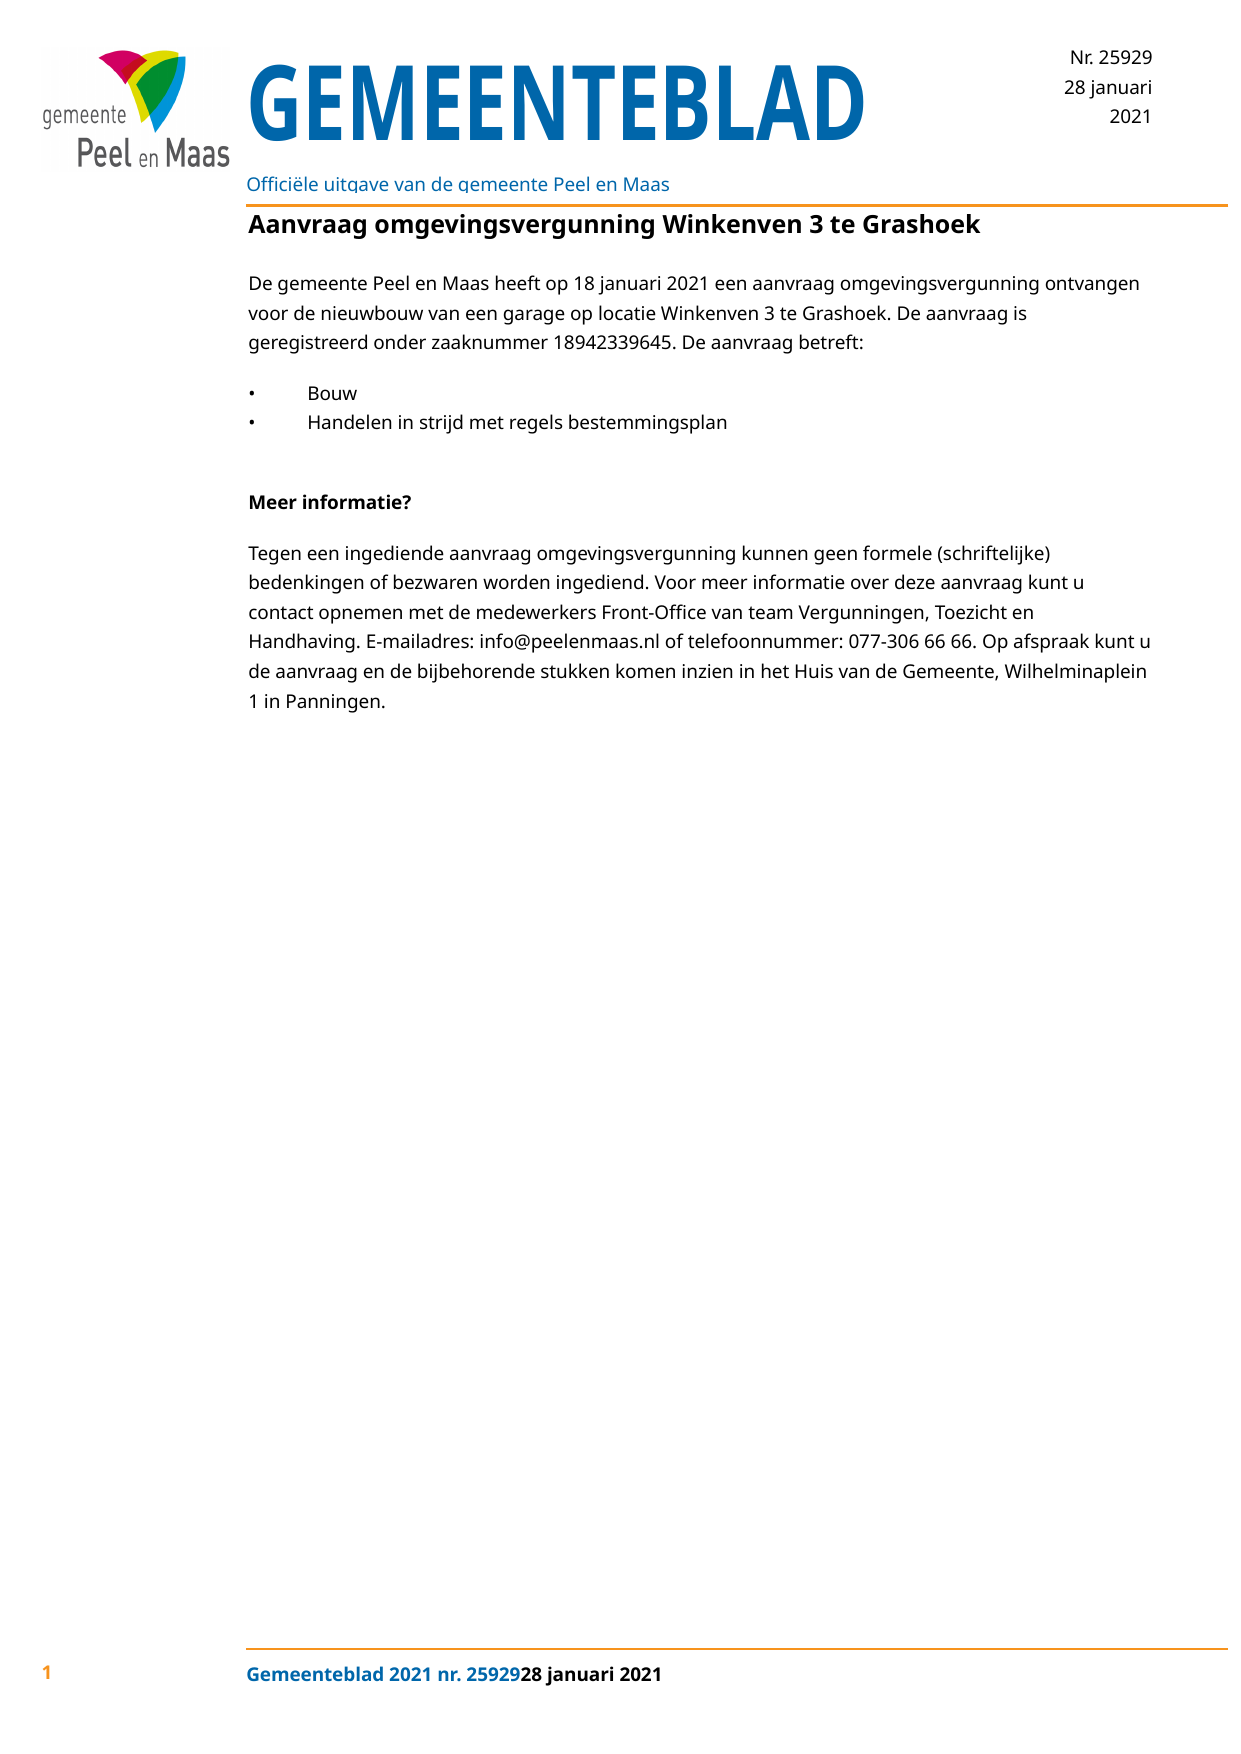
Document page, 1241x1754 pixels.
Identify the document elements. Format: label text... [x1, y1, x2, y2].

list Bouw [248, 380, 1152, 406]
list Handelen in strijd met regels bestemmingsplan [248, 409, 1152, 435]
picture [41, 47, 231, 172]
text De gemeente Peel en Maas heeft op 18 januari 2021 een aanvraag omgevingsvergunning ontvangen voor de nieuwbouw van een garage op locatie Winkenven 3 te Grashoek. De aanvraag is geregistreerd onder zaaknummer 18942339645. De aanvraag betreft: [248, 270, 1152, 355]
text Tegen een ingediende aanvraag omgevingsvergunning kunnen geen formele (schriftelijke) bedenkingen of bezwaren worden ingediend. Voor meer informatie over deze aanvraag kunt u contact opnemen met de medewerkers Front-Office van team Vergunningen, Toezicht en Handhaving. E-mailadres: info@peelenmaas.nl of telefoonnummer: 077-306 66 66. Op afspraak kunt u de aanvraag en de bijbehorende stukken komen inzien in het Huis van de Gemeente, Wilhelminaplein 1 in Panningen. [248, 540, 1152, 713]
text Meer informatie? [248, 489, 1152, 515]
text Aanvraag omgevingsvergunning Winkenven 3 te Grashoek [248, 207, 1152, 241]
